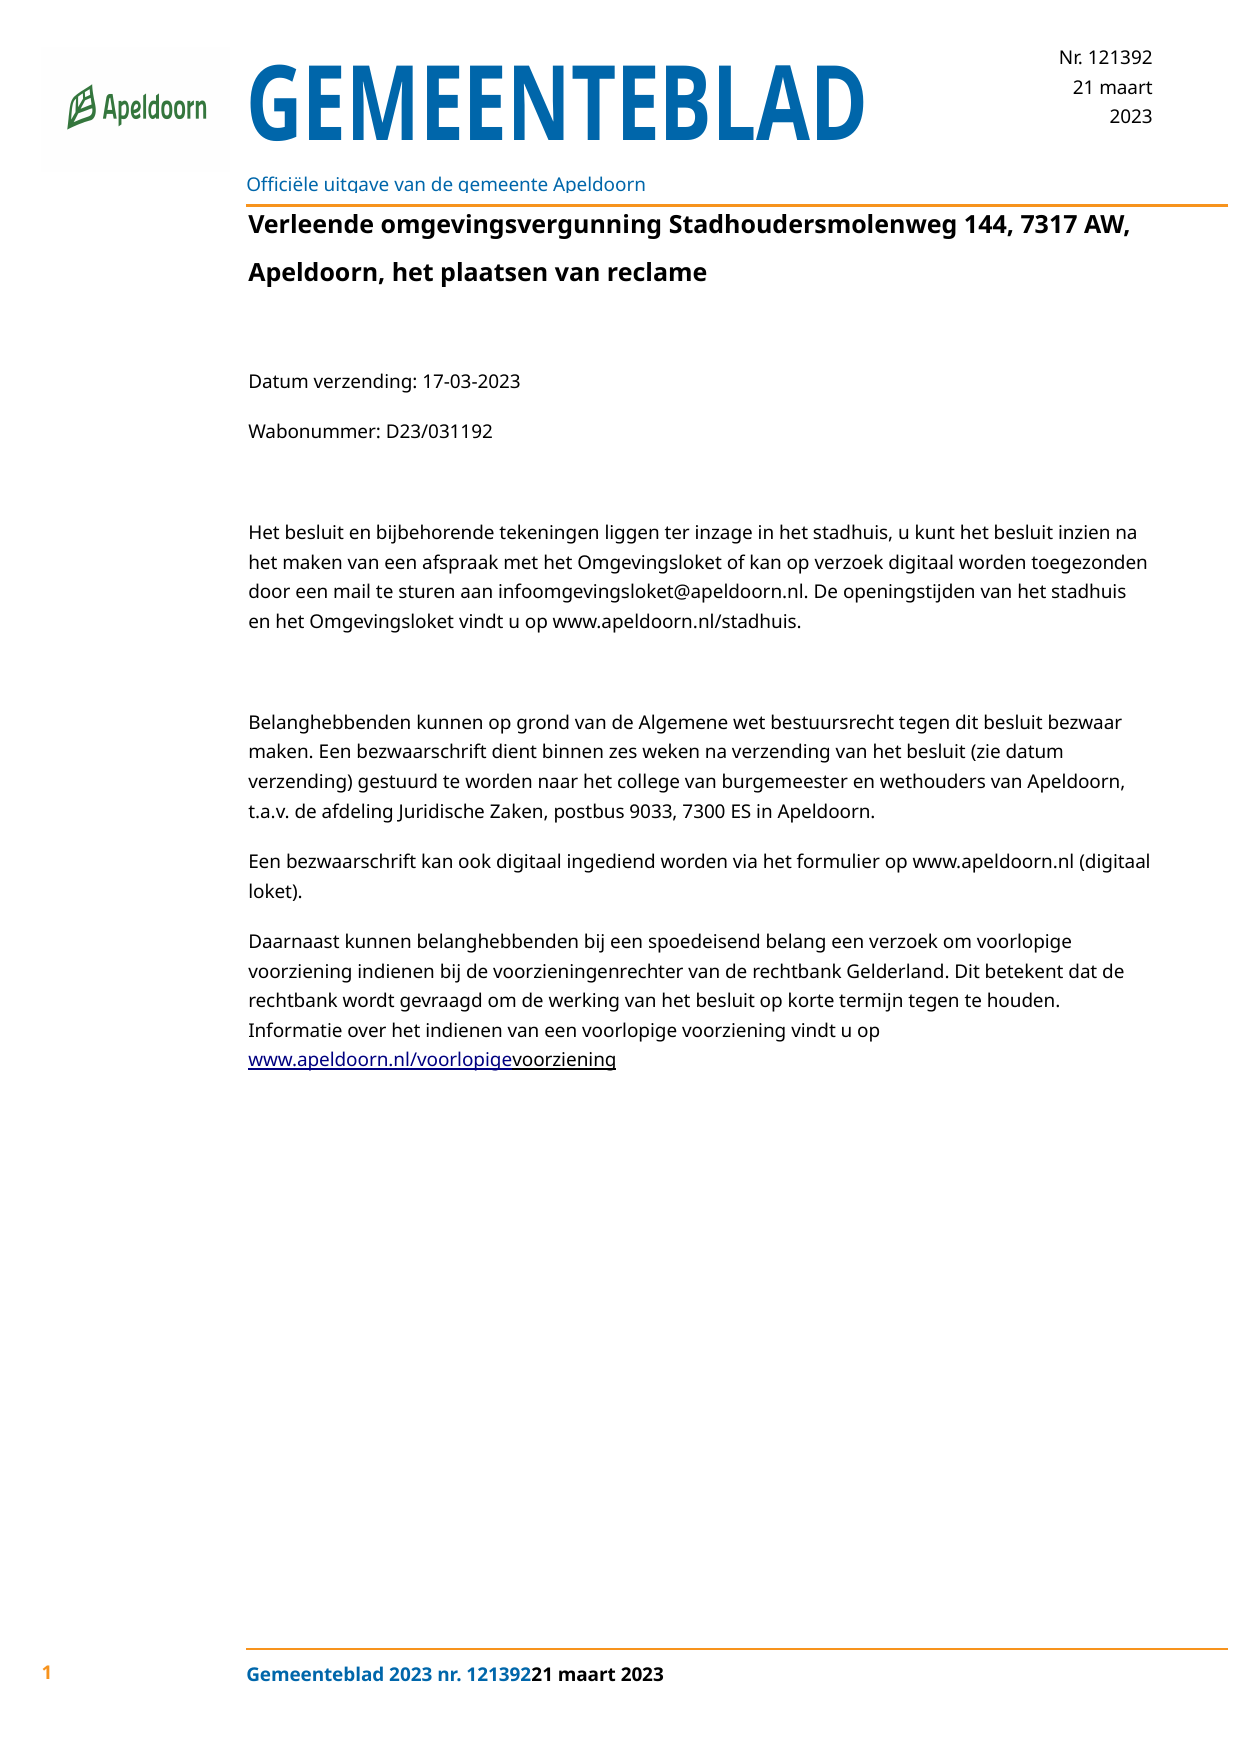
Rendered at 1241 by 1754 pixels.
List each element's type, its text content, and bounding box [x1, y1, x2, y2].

text Een bezwaarschrift kan ook digitaal ingediend worden via het formulier op www.apeldoorn.nl (digitaal loket). [248, 848, 1152, 904]
text Belanghebbenden kunnen op grond van de Algemene wet bestuursrecht tegen dit besluit bezwaar maken. Een bezwaarschrift dient binnen zes weken na verzending van het besluit (zie datum verzending) gestuurd te worden naar het college van burgemeester en wethouders van Apeldoorn, t.a.v. de afdeling Juridische Zaken, postbus 9033, 7300 ES in Apeldoorn. [248, 709, 1152, 824]
text Daarnaast kunnen belanghebbenden bij een spoedeisend belang een verzoek om voorlopige voorziening indienen bij de voorzieningenrechter van de rechtbank Gelderland. Dit betekent dat de rechtbank wordt gevraagd om de werking van het besluit op korte termijn tegen te houden. Informatie over het indienen van een voorlopige voorziening vindt u op www.apeldoorn.nl/voorlopigevoorziening [248, 928, 1152, 1072]
picture [41, 47, 231, 172]
text Het besluit en bijbehorende tekeningen liggen ter inzage in het stadhuis, u kunt het besluit inzien na het maken van een afspraak met het Omgevingsloket of kan op verzoek digitaal worden toegezonden door een mail te sturen aan infoomgevingsloket@apeldoorn.nl. De openingstijden van het stadhuis en het Omgevingsloket vindt u op www.apeldoorn.nl/stadhuis. [248, 519, 1152, 634]
text Wabonummer: D23/031192 [248, 419, 1152, 444]
text Datum verzending: 17-03-2023 [248, 368, 1152, 394]
text Verleende omgevingsvergunning Stadhoudersmolenweg 144, 7317 AW, Apeldoorn, het plaatsen van reclame [248, 207, 1152, 288]
